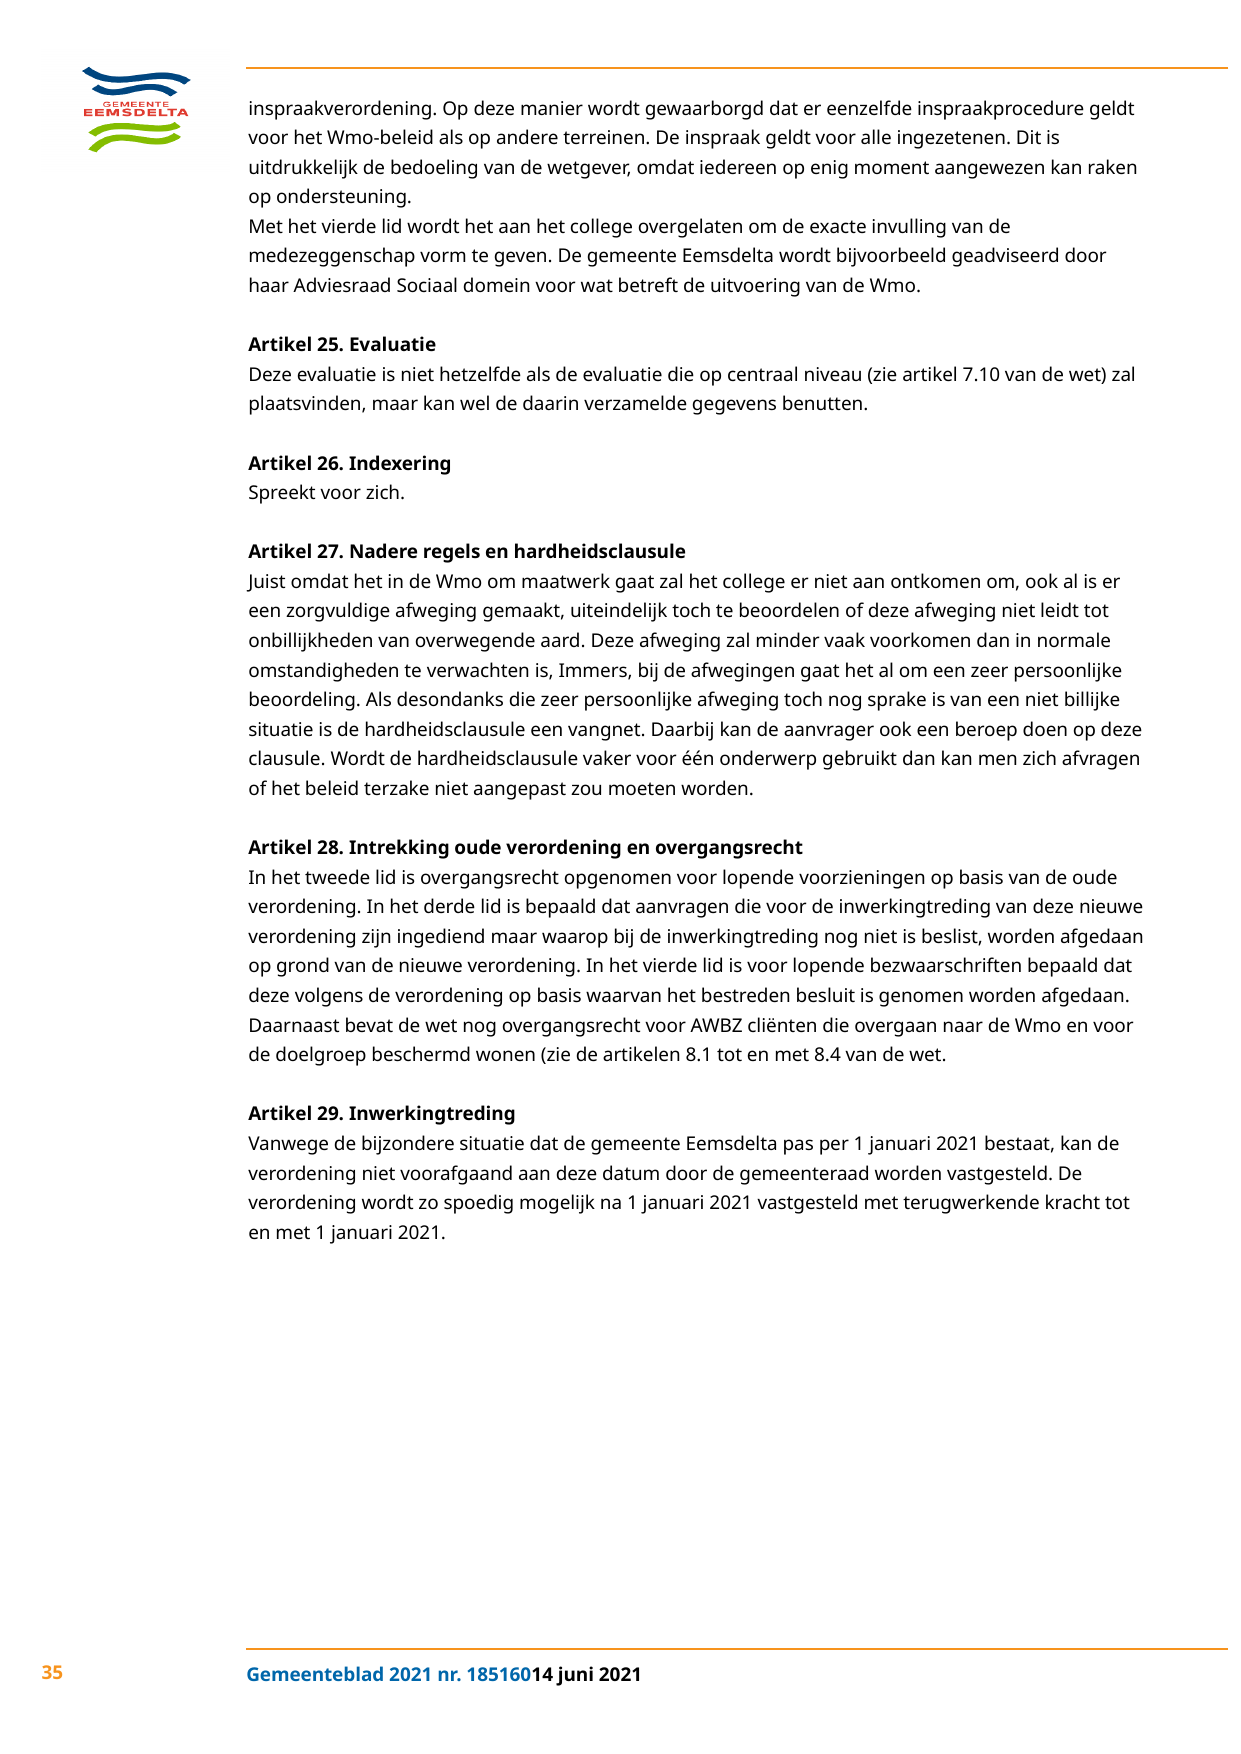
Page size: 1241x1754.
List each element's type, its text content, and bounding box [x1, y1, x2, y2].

text Artikel 26. Indexering [248, 450, 1152, 476]
text Artikel 28. Intrekking oude verordening en overgangsrecht [248, 834, 1152, 860]
text Spreekt voor zich. [248, 479, 1152, 505]
text Juist omdat het in de Wmo om maatwerk gaat zal het college er niet aan ontkomen om, ook al is er een zorgvuldige afweging gemaakt, uiteindelijk toch te beoordelen of deze afweging niet leidt tot onbillijkheden van overwegende aard. Deze afweging zal minder vaak voorkomen dan in normale omstandigheden te verwachten is, Immers, bij de afwegingen gaat het al om een zeer persoonlijke beoordeling. Als desondanks die zeer persoonlijke afweging toch nog sprake is van een niet billijke situatie is de hardheidsclausule een vangnet. Daarbij kan de aanvrager ook een beroep doen op deze clausule. Wordt de hardheidsclausule vaker voor één onderwerp gebruikt dan kan men zich afvragen of het beleid terzake niet aangepast zou moeten worden. [248, 568, 1152, 801]
picture [41, 47, 231, 172]
text Artikel 25. Evaluatie [248, 331, 1152, 357]
text Met het vierde lid wordt het aan het college overgelaten om de exacte invulling van de medezeggenschap vorm te geven. De gemeente Eemsdelta wordt bijvoorbeeld geadviseerd door haar Adviesraad Sociaal domein voor wat betreft de uitvoering van de Wmo. [248, 213, 1152, 298]
text inspraakverordening. Op deze manier wordt gewaarborgd dat er eenzelfde inspraakprocedure geldt voor het Wmo-beleid als op andere terreinen. De inspraak geldt voor alle ingezetenen. Dit is uitdrukkelijk de bedoeling van de wetgever, omdat iedereen op enig moment aangewezen kan raken op ondersteuning. [248, 95, 1152, 209]
text Deze evaluatie is niet hetzelfde als de evaluatie die op centraal niveau (zie artikel 7.10 van de wet) zal plaatsvinden, maar kan wel de daarin verzamelde gegevens benutten. [248, 361, 1152, 416]
text Artikel 27. Nadere regels en hardheidsclausule [248, 538, 1152, 564]
text In het tweede lid is overgangsrecht opgenomen voor lopende voorzieningen op basis van de oude verordening. In het derde lid is bepaald dat aanvragen die voor de inwerkingtreding van deze nieuwe verordening zijn ingediend maar waarop bij de inwerkingtreding nog niet is beslist, worden afgedaan op grond van de nieuwe verordening. In het vierde lid is voor lopende bezwaarschriften bepaald dat deze volgens de verordening op basis waarvan het bestreden besluit is genomen worden afgedaan. Daarnaast bevat de wet nog overgangsrecht voor AWBZ cliënten die overgaan naar de Wmo en voor de doelgroep beschermd wonen (zie de artikelen 8.1 tot en met 8.4 van de wet. [248, 864, 1152, 1067]
text Artikel 29. Inwerkingtreding [248, 1101, 1152, 1126]
text Vanwege de bijzondere situatie dat de gemeente Eemsdelta pas per 1 januari 2021 bestaat, kan de verordening niet voorafgaand aan deze datum door de gemeenteraad worden vastgesteld. De verordening wordt zo spoedig mogelijk na 1 januari 2021 vastgesteld met terugwerkende kracht tot en met 1 januari 2021. [248, 1130, 1152, 1245]
